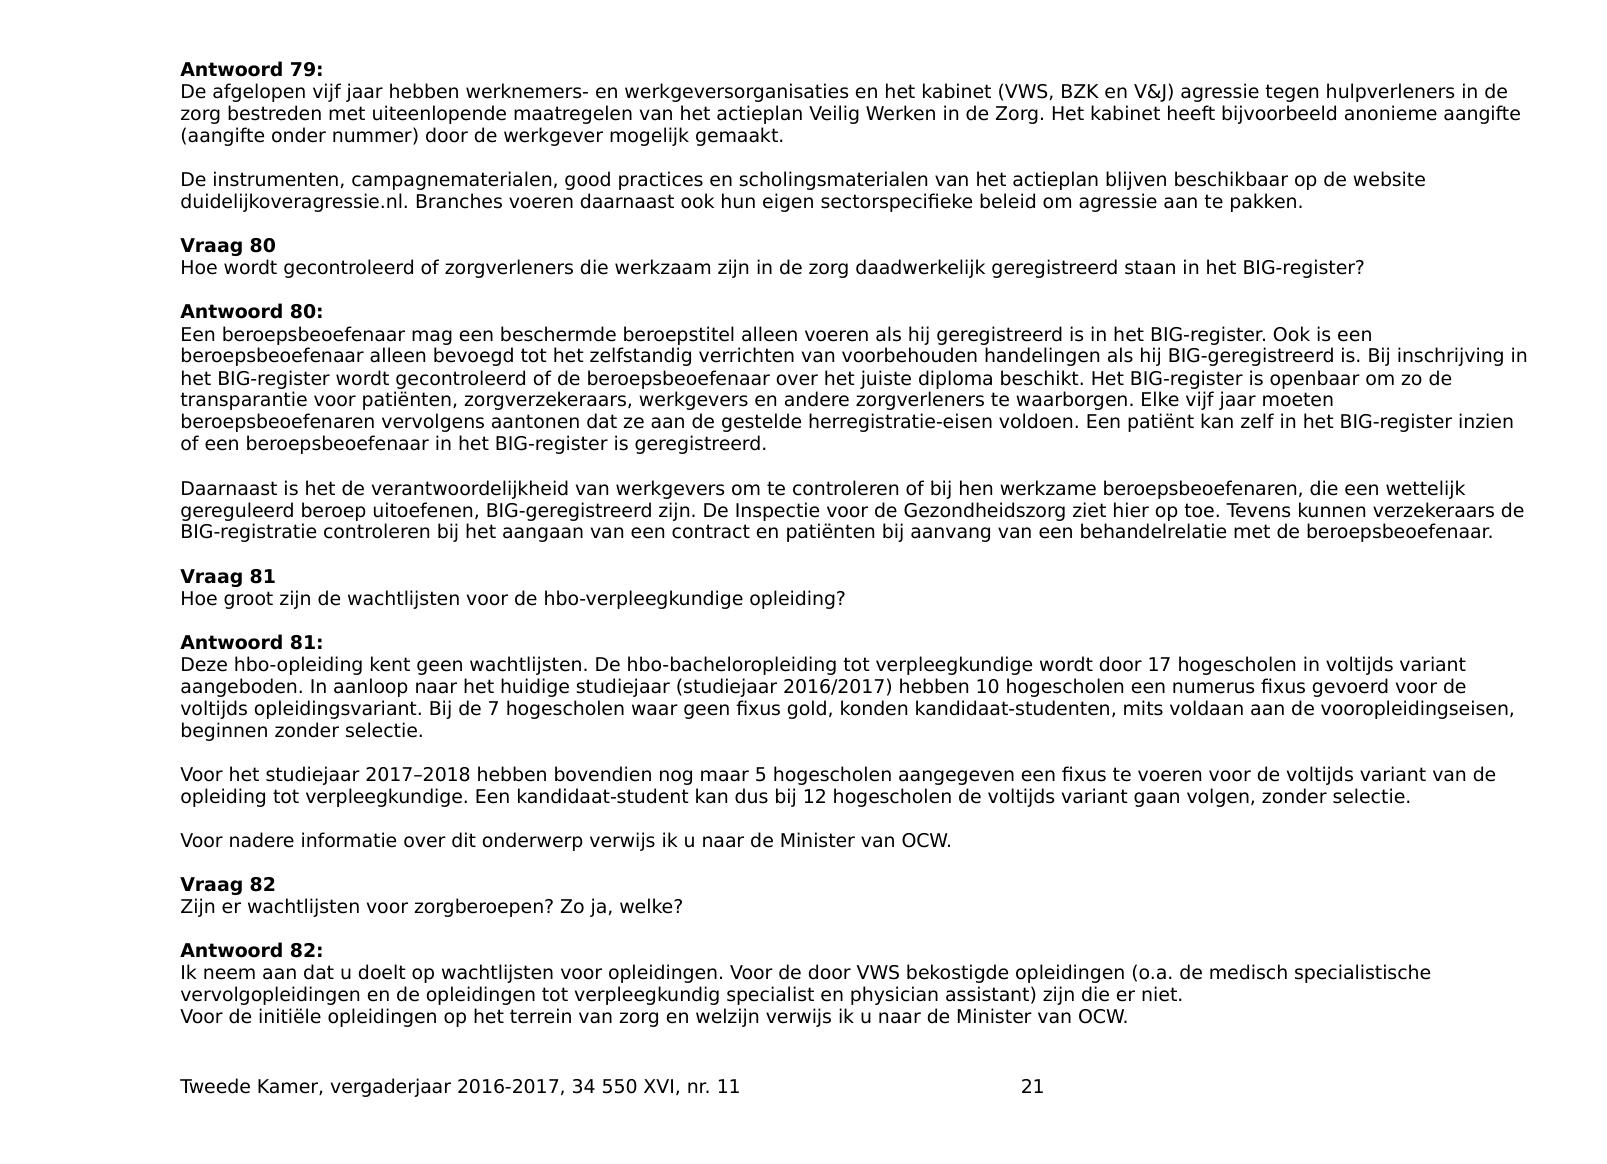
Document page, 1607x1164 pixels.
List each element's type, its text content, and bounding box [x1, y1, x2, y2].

text Vraag 80 [180, 235, 1529, 257]
text Voor nadere informatie over dit onderwerp verwijs ik u naar de Minister van OCW. [180, 830, 1529, 852]
text De instrumenten, campagnematerialen, good practices en scholingsmaterialen van het actieplan blijven beschikbaar op de website duidelijkoveragressie.nl. Branches voeren daarnaast ook hun eigen sectorspecifieke beleid om agressie aan te pakken. [180, 169, 1529, 213]
text Een beroepsbeoefenaar mag een beschermde beroepstitel alleen voeren als hij geregistreerd is in het BIG-register. Ook is een beroepsbeoefenaar alleen bevoegd tot het zelfstandig verrichten van voorbehouden handelingen als hij BIG-geregistreerd is. Bij inschrijving in het BIG-register wordt gecontroleerd of de beroepsbeoefenaar over het juiste diploma beschikt. Het BIG-register is openbaar om zo de transparantie voor patiënten, zorgverzekeraars, werkgevers en andere zorgverleners te waarborgen. Elke vijf jaar moeten beroepsbeoefenaren vervolgens aantonen dat ze aan de gestelde herregistratie-eisen voldoen. Een patiënt kan zelf in het BIG-register inzien of een beroepsbeoefenaar in het BIG-register is geregistreerd. [180, 323, 1529, 455]
text Hoe groot zijn de wachtlijsten voor de hbo-verpleegkundige opleiding? [180, 588, 1529, 609]
text De afgelopen vijf jaar hebben werknemers- en werkgeversorganisaties en het kabinet (VWS, BZK en V&J) agressie tegen hulpverleners in de zorg bestreden met uiteenlopende maatregelen van het actieplan Veilig Werken in de Zorg. Het kabinet heeft bijvoorbeeld anonieme aangifte (aangifte onder nummer) door de werkgever mogelijk gemaakt. [180, 81, 1529, 147]
text Antwoord 81: [180, 632, 1529, 654]
text Ik neem aan dat u doelt op wachtlijsten voor opleidingen. Voor de door VWS bekostigde opleidingen (o.a. de medisch specialistische vervolgopleidingen en de opleidingen tot verpleegkundig specialist en physician assistant) zijn die er niet. [180, 962, 1529, 1006]
text Antwoord 79: [180, 59, 1529, 81]
text Voor de initiële opleidingen op het terrein van zorg en welzijn verwijs ik u naar de Minister van OCW. [180, 1006, 1529, 1028]
text Hoe wordt gecontroleerd of zorgverleners die werkzaam zijn in de zorg daadwerkelijk geregistreerd staan in het BIG-register? [180, 257, 1529, 279]
text Voor het studiejaar 2017–2018 hebben bovendien nog maar 5 hogescholen aangegeven een fixus te voeren voor de voltijds variant van de opleiding tot verpleegkundige. Een kandidaat-student kan dus bij 12 hogescholen de voltijds variant gaan volgen, zonder selectie. [180, 764, 1529, 808]
text Deze hbo-opleiding kent geen wachtlijsten. De hbo-bacheloropleiding tot verpleegkundige wordt door 17 hogescholen in voltijds variant aangeboden. In aanloop naar het huidige studiejaar (studiejaar 2016/2017) hebben 10 hogescholen een numerus fixus gevoerd voor de voltijds opleidingsvariant. Bij de 7 hogescholen waar geen fixus gold, konden kandidaat-studenten, mits voldaan aan de vooropleidingseisen, beginnen zonder selectie. [180, 654, 1529, 742]
text Zijn er wachtlijsten voor zorgberoepen? Zo ja, welke? [180, 896, 1529, 918]
text Daarnaast is het de verantwoordelijkheid van werkgevers om te controleren of bij hen werkzame beroepsbeoefenaren, die een wettelijk gereguleerd beroep uitoefenen, BIG-geregistreerd zijn. De Inspectie voor de Gezondheidszorg ziet hier op toe. Tevens kunnen verzekeraars de BIG-registratie controleren bij het aangaan van een contract en patiënten bij aanvang van een behandelrelatie met de beroepsbeoefenaar. [180, 477, 1529, 543]
text Antwoord 80: [180, 301, 1529, 323]
text Vraag 81 [180, 566, 1529, 588]
text Vraag 82 [180, 874, 1529, 896]
text Antwoord 82: [180, 940, 1529, 962]
